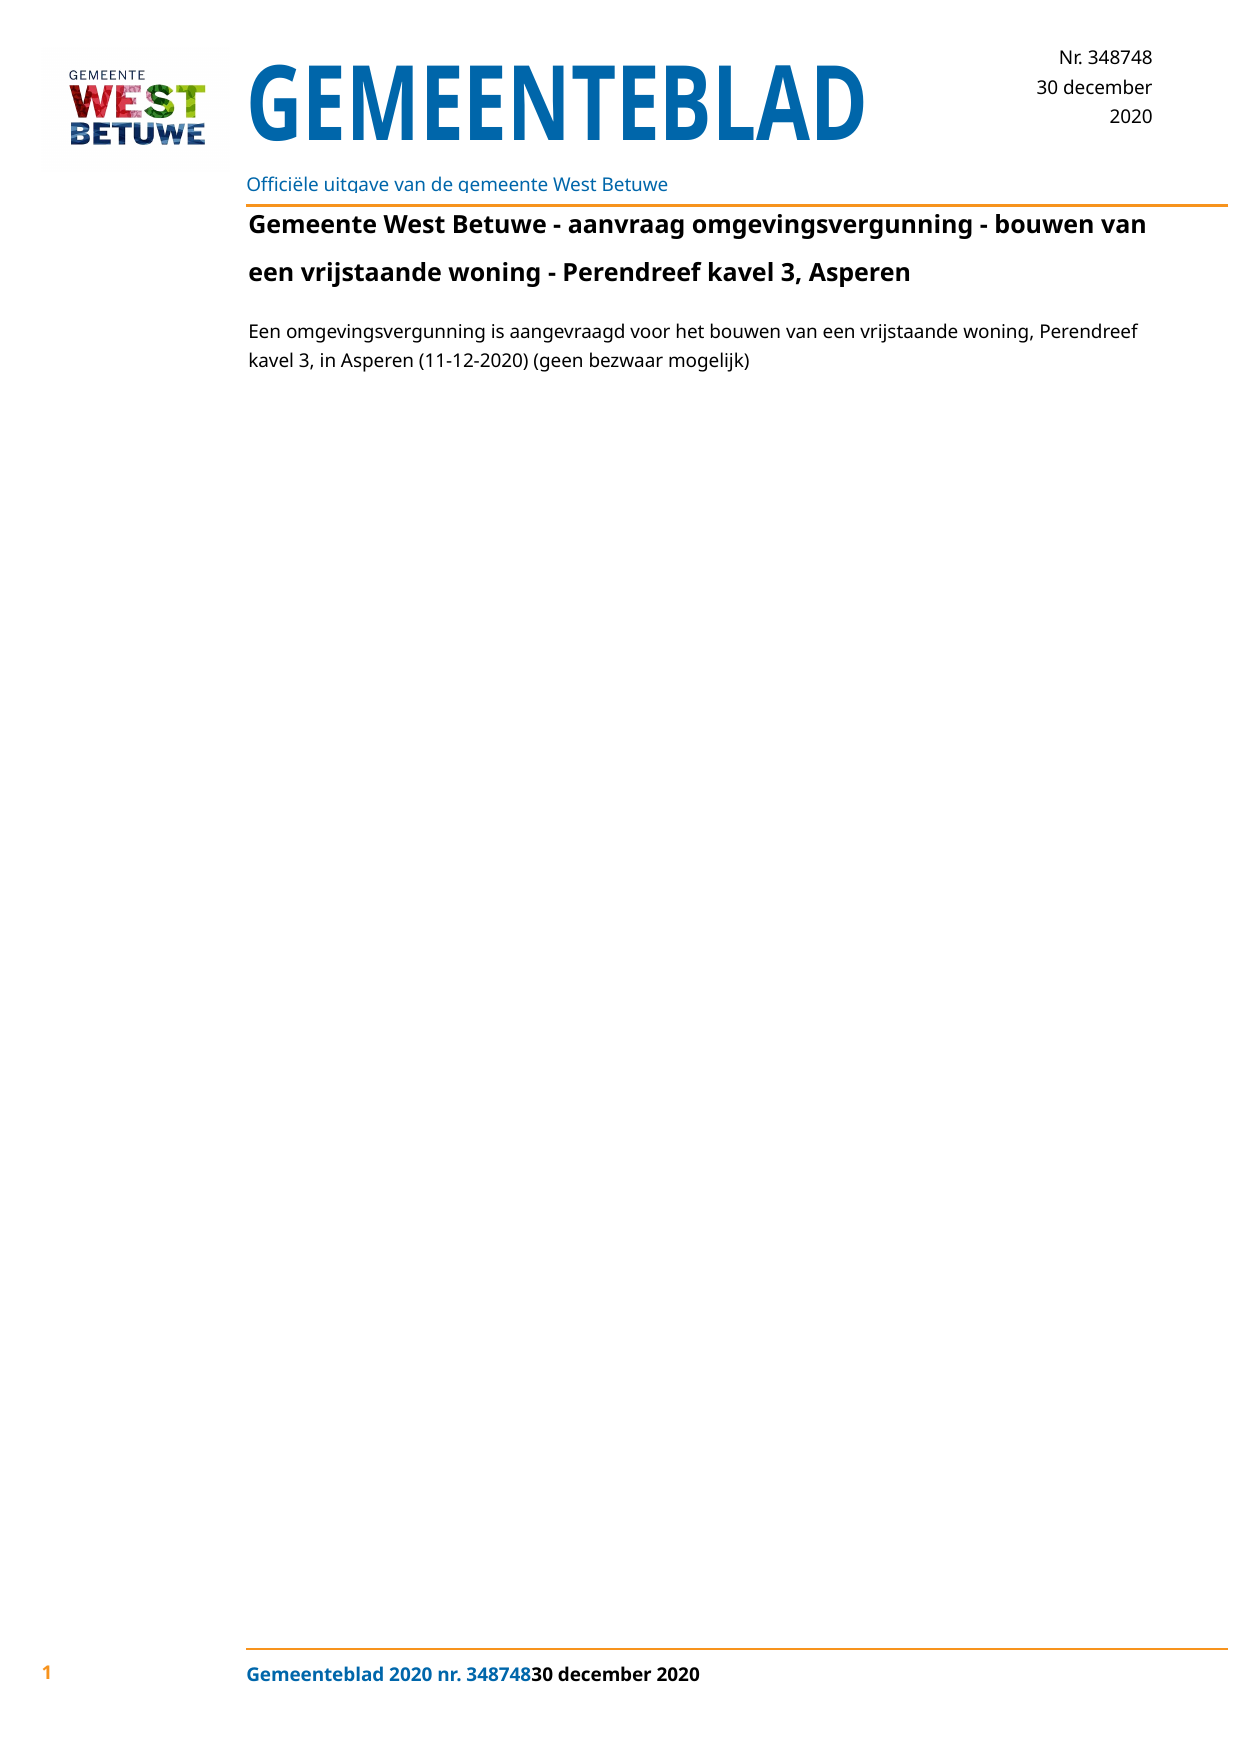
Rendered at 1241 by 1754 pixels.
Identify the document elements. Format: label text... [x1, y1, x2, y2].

text Een omgevingsvergunning is aangevraagd voor het bouwen van een vrijstaande woning, Perendreef kavel 3, in Asperen (11-12-2020) (geen bezwaar mogelijk) [248, 318, 1152, 373]
text Gemeente West Betuwe - aanvraag omgevingsvergunning - bouwen van een vrijstaande woning - Perendreef kavel 3, Asperen [248, 207, 1152, 288]
picture [41, 47, 231, 172]
